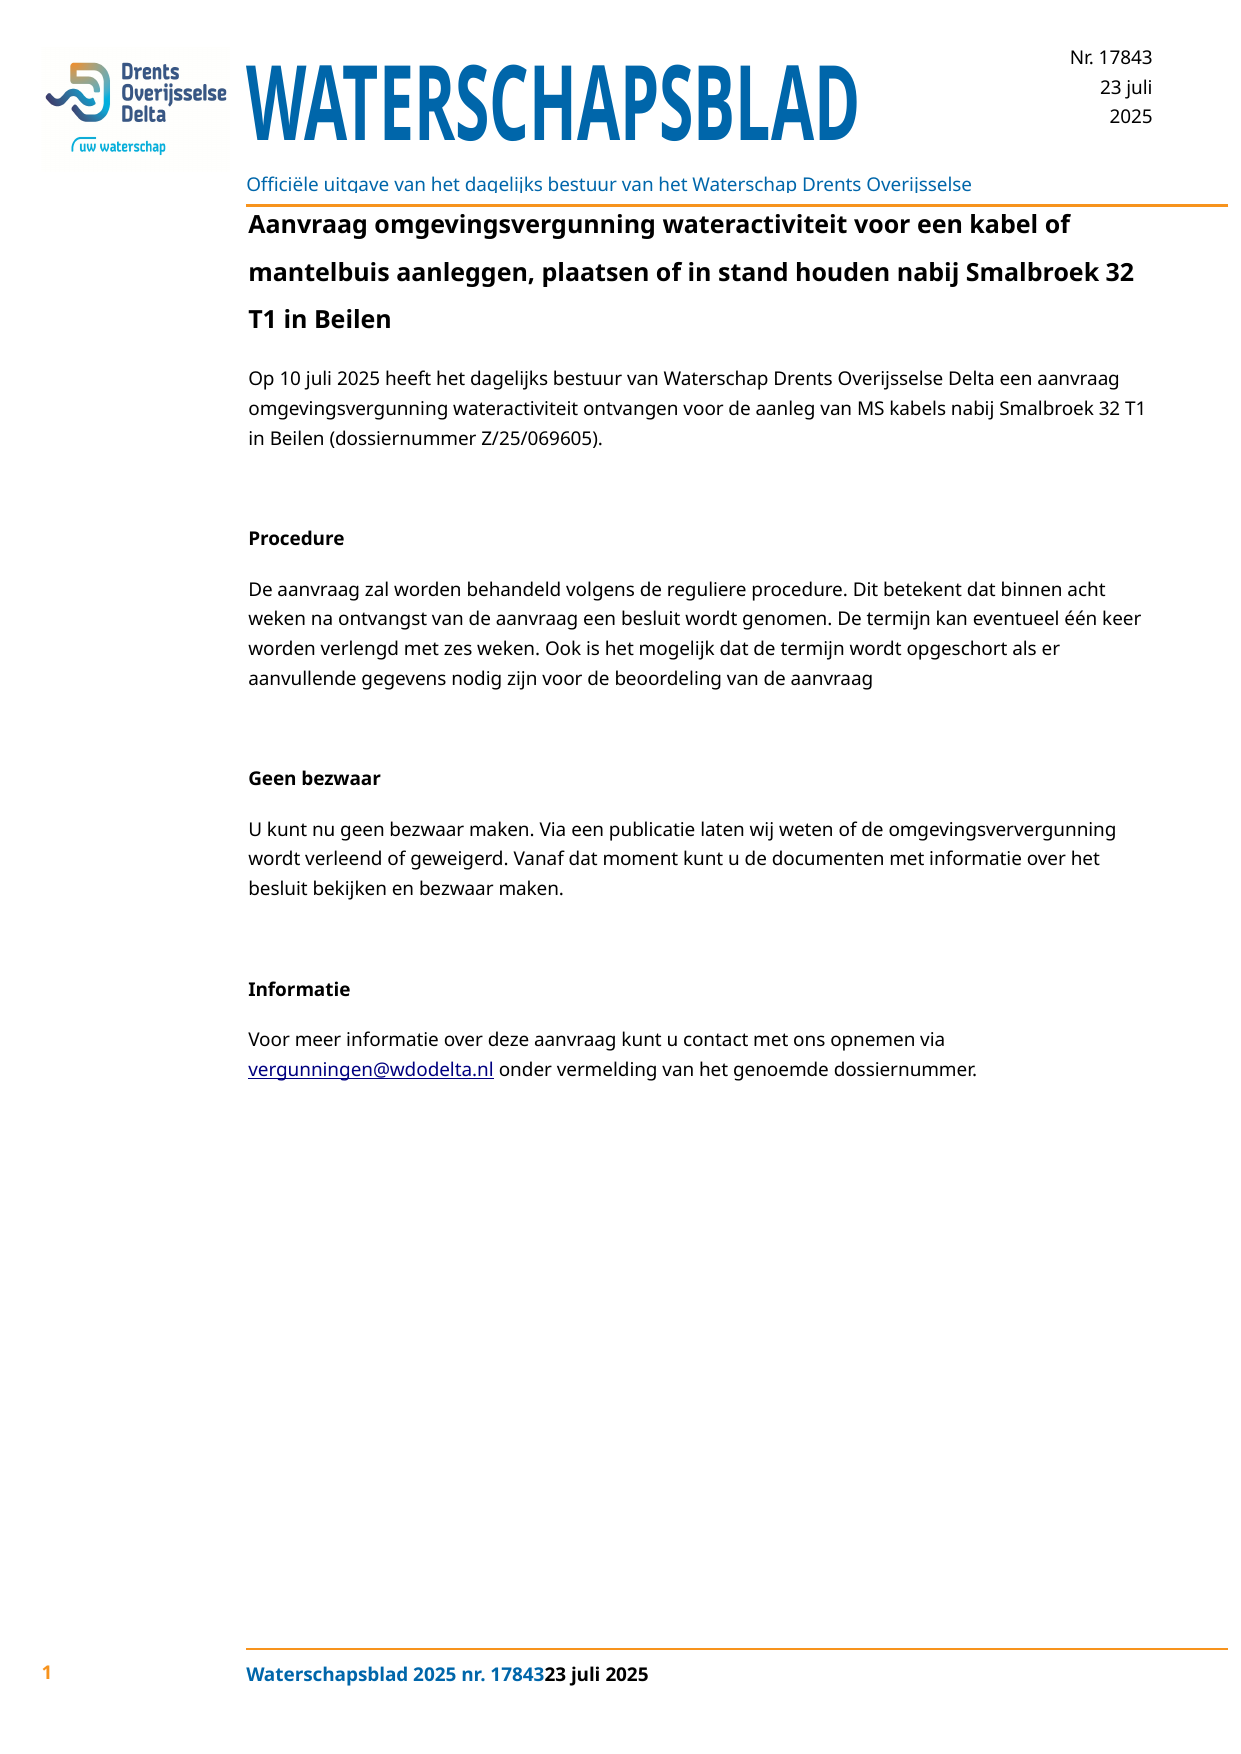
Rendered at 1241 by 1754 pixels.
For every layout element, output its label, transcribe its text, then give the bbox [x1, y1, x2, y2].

text Informatie [248, 976, 1152, 1002]
picture [41, 47, 231, 172]
text De aanvraag zal worden behandeld volgens de reguliere procedure. Dit betekent dat binnen acht weken na ontvangst van de aanvraag een besluit wordt genomen. De termijn kan eventueel één keer worden verlengd met zes weken. Ook is het mogelijk dat de termijn wordt opgeschort als er aanvullende gegevens nodig zijn voor de beoordeling van de aanvraag [248, 576, 1152, 690]
text Geen bezwaar [248, 766, 1152, 791]
text Op 10 juli 2025 heeft het dagelijks bestuur van Waterschap Drents Overijsselse Delta een aanvraag omgevingsvergunning wateractiviteit ontvangen voor de aanleg van MS kabels nabij Smalbroek 32 T1 in Beilen (dossiernummer Z/25/069605). [248, 366, 1152, 450]
text Voor meer informatie over deze aanvraag kunt u contact met ons opnemen via vergunningen@wdodelta.nl onder vermelding van het genoemde dossiernummer. [248, 1026, 1152, 1082]
text U kunt nu geen bezwaar maken. Via een publicatie laten wij weten of de omgevingsververgunning wordt verleend of geweigerd. Vanaf dat moment kunt u de documenten met informatie over het besluit bekijken en bezwaar maken. [248, 816, 1152, 901]
text Procedure [248, 526, 1152, 551]
text Aanvraag omgevingsvergunning wateractiviteit voor een kabel of mantelbuis aanleggen, plaatsen of in stand houden nabij Smalbroek 32 T1 in Beilen [248, 207, 1152, 336]
